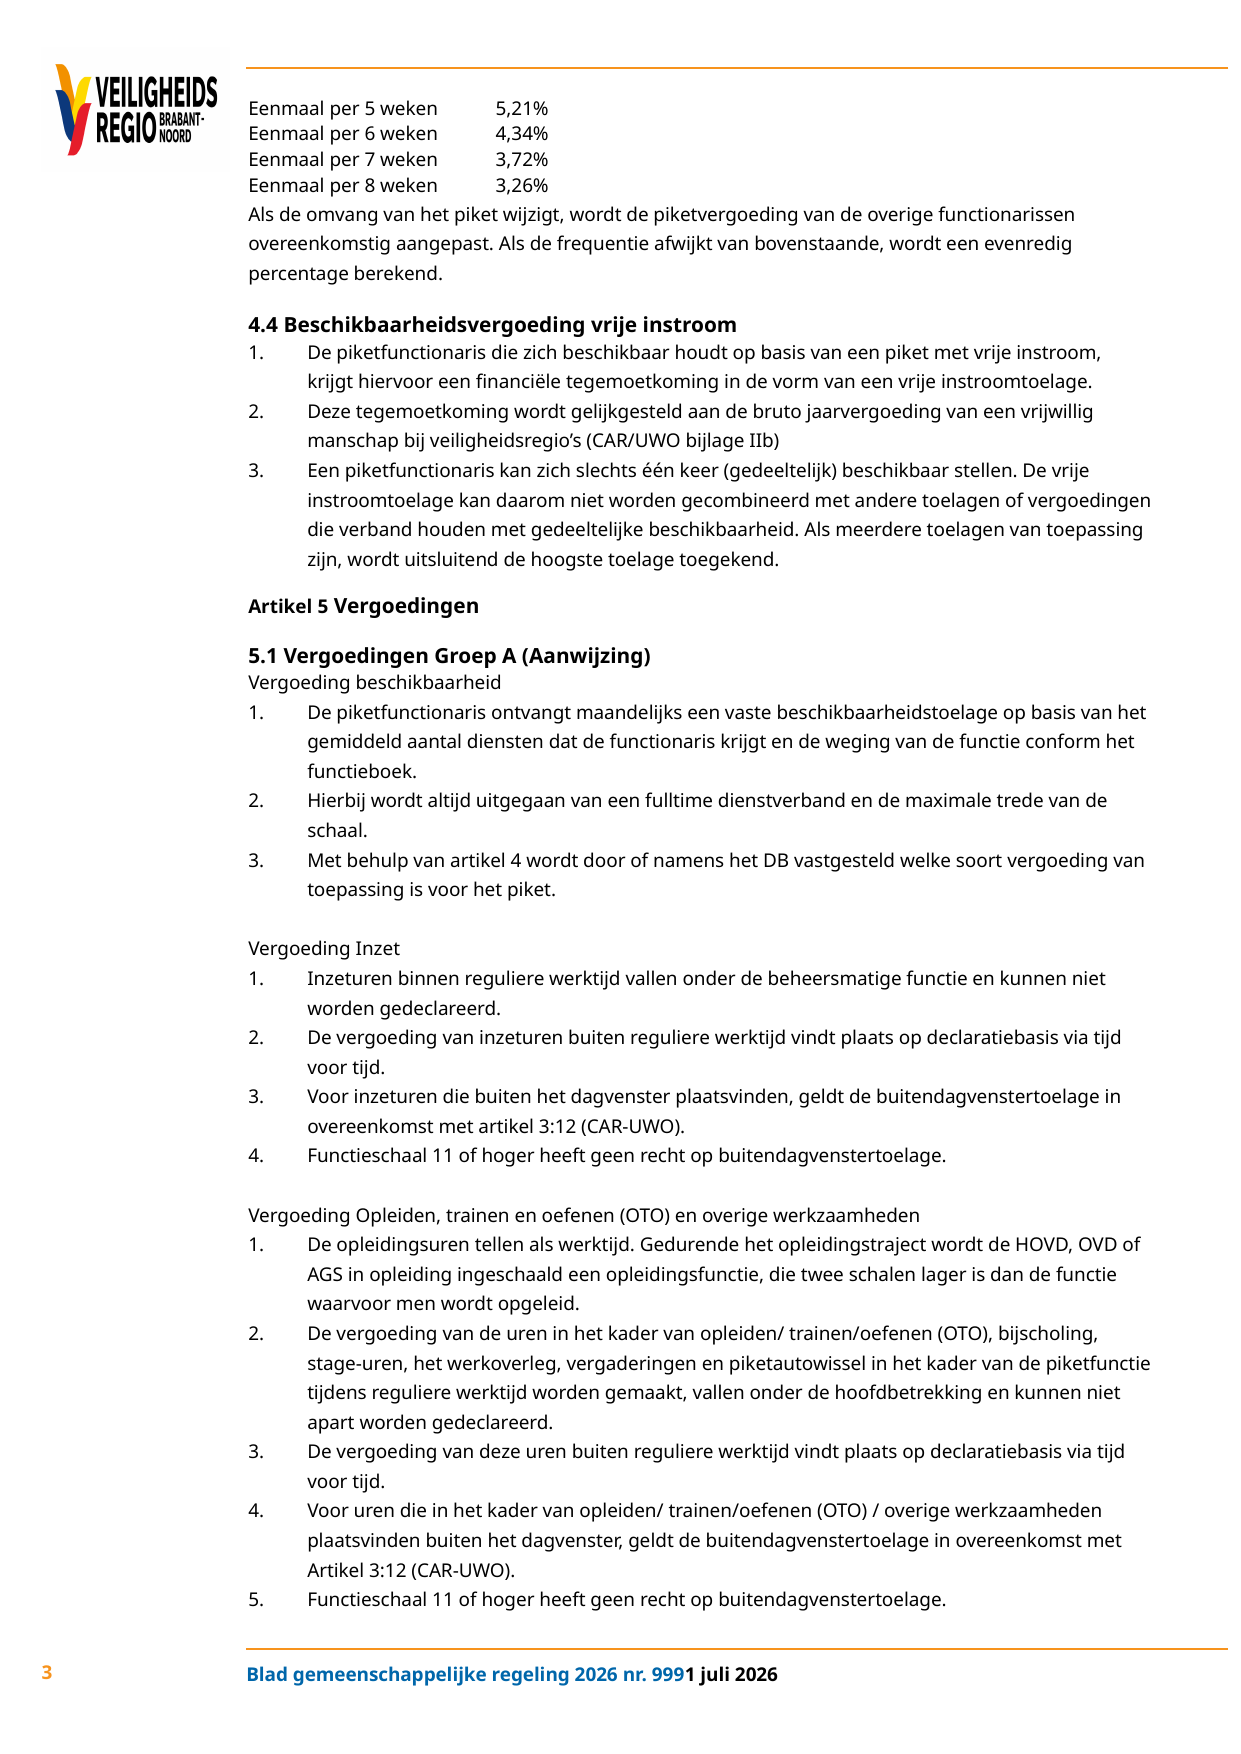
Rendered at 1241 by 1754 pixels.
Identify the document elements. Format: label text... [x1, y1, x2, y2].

text Artikel 5 Vergoedingen [248, 592, 1152, 620]
table_cell 3,26% [495, 172, 1152, 198]
list De piketfunctionaris ontvangt maandelijks een vaste beschikbaarheidstoelage op basis van het gemiddeld aantal diensten dat de functionaris krijgt en de weging van de functie conform het functieboek. [248, 699, 1152, 784]
list Deze tegemoetkoming wordt gelijkgesteld aan de bruto jaarvergoeding van een vrijwillig manschap bij veiligheidsregio’s (CAR/UWO bijlage IIb) [248, 398, 1152, 453]
text 5.1 Vergoedingen Groep A (Aanwijzing) [248, 641, 1152, 669]
list De vergoeding van de uren in het kader van opleiden/ trainen/oefenen (OTO), bijscholing, stage-uren, het werkoverleg, vergaderingen en piketautowissel in het kader van de piketfunctie tijdens reguliere werktijd worden gemaakt, vallen onder de hoofdbetrekking en kunnen niet apart worden gedeclareerd. [248, 1320, 1152, 1435]
list Inzeturen binnen reguliere werktijd vallen onder de beheersmatige functie en kunnen niet worden gedeclareerd. [248, 965, 1152, 1021]
list Hierbij wordt altijd uitgegaan van een fulltime dienstverband en de maximale trede van de schaal. [248, 788, 1152, 843]
list Functieschaal 11 of hoger heeft geen recht op buitendagvenstertoelage. [248, 1586, 1152, 1612]
table_cell Eenmaal per 8 weken [248, 172, 495, 198]
table_cell Eenmaal per 7 weken [248, 146, 495, 172]
list De opleidingsuren tellen als werktijd. Gedurende het opleidingstraject wordt de HOVD, OVD of AGS in opleiding ingeschaald een opleidingsfunctie, die twee schalen lager is dan de functie waarvoor men wordt opgeleid. [248, 1231, 1152, 1316]
table_cell 3,72% [495, 146, 1152, 172]
list Een piketfunctionaris kan zich slechts één keer (gedeeltelijk) beschikbaar stellen. De vrije instroomtoelage kan daarom niet worden gecombineerd met andere toelagen of vergoedingen die verband houden met gedeeltelijke beschikbaarheid. Als meerdere toelagen van toepassing zijn, wordt uitsluitend de hoogste toelage toegekend. [248, 457, 1152, 572]
list Met behulp van artikel 4 wordt door of namens het DB vastgesteld welke soort vergoeding van toepassing is voor het piket. [248, 847, 1152, 902]
text Als de omvang van het piket wijzigt, wordt de piketvergoeding van de overige functionarissen overeenkomstig aangepast. Als de frequentie afwijkt van bovenstaande, wordt een evenredig percentage berekend. [248, 201, 1152, 286]
text Vergoeding beschikbaarheid [248, 669, 1152, 695]
picture [41, 47, 231, 172]
table_cell Eenmaal per 6 weken [248, 121, 495, 146]
text Vergoeding Opleiden, trainen en oefenen (OTO) en overige werkzaamheden [248, 1202, 1152, 1228]
list De vergoeding van inzeturen buiten reguliere werktijd vindt plaats op declaratiebasis via tijd voor tijd. [248, 1024, 1152, 1080]
list Voor uren die in het kader van opleiden/ trainen/oefenen (OTO) / overige werkzaamheden plaatsvinden buiten het dagvenster, geldt de buitendagvenstertoelage in overeenkomst met Artikel 3:12 (CAR-UWO). [248, 1498, 1152, 1583]
text Vergoeding Inzet [248, 936, 1152, 961]
table_cell 4,34% [495, 121, 1152, 146]
list Voor inzeturen die buiten het dagvenster plaatsvinden, geldt de buitendagvenstertoelage in overeenkomst met artikel 3:12 (CAR-UWO). [248, 1083, 1152, 1139]
table_cell 5,21% [495, 95, 1152, 121]
text 4.4 Beschikbaarheidsvergoeding vrije instroom [248, 311, 1152, 339]
table_cell Eenmaal per 5 weken [248, 95, 495, 121]
list Functieschaal 11 of hoger heeft geen recht op buitendagvenstertoelage. [248, 1143, 1152, 1168]
list De piketfunctionaris die zich beschikbaar houdt op basis van een piket met vrije instroom, krijgt hiervoor een financiële tegemoetkoming in de vorm van een vrije instroomtoelage. [248, 339, 1152, 394]
list De vergoeding van deze uren buiten reguliere werktijd vindt plaats op declaratiebasis via tijd voor tijd. [248, 1438, 1152, 1494]
